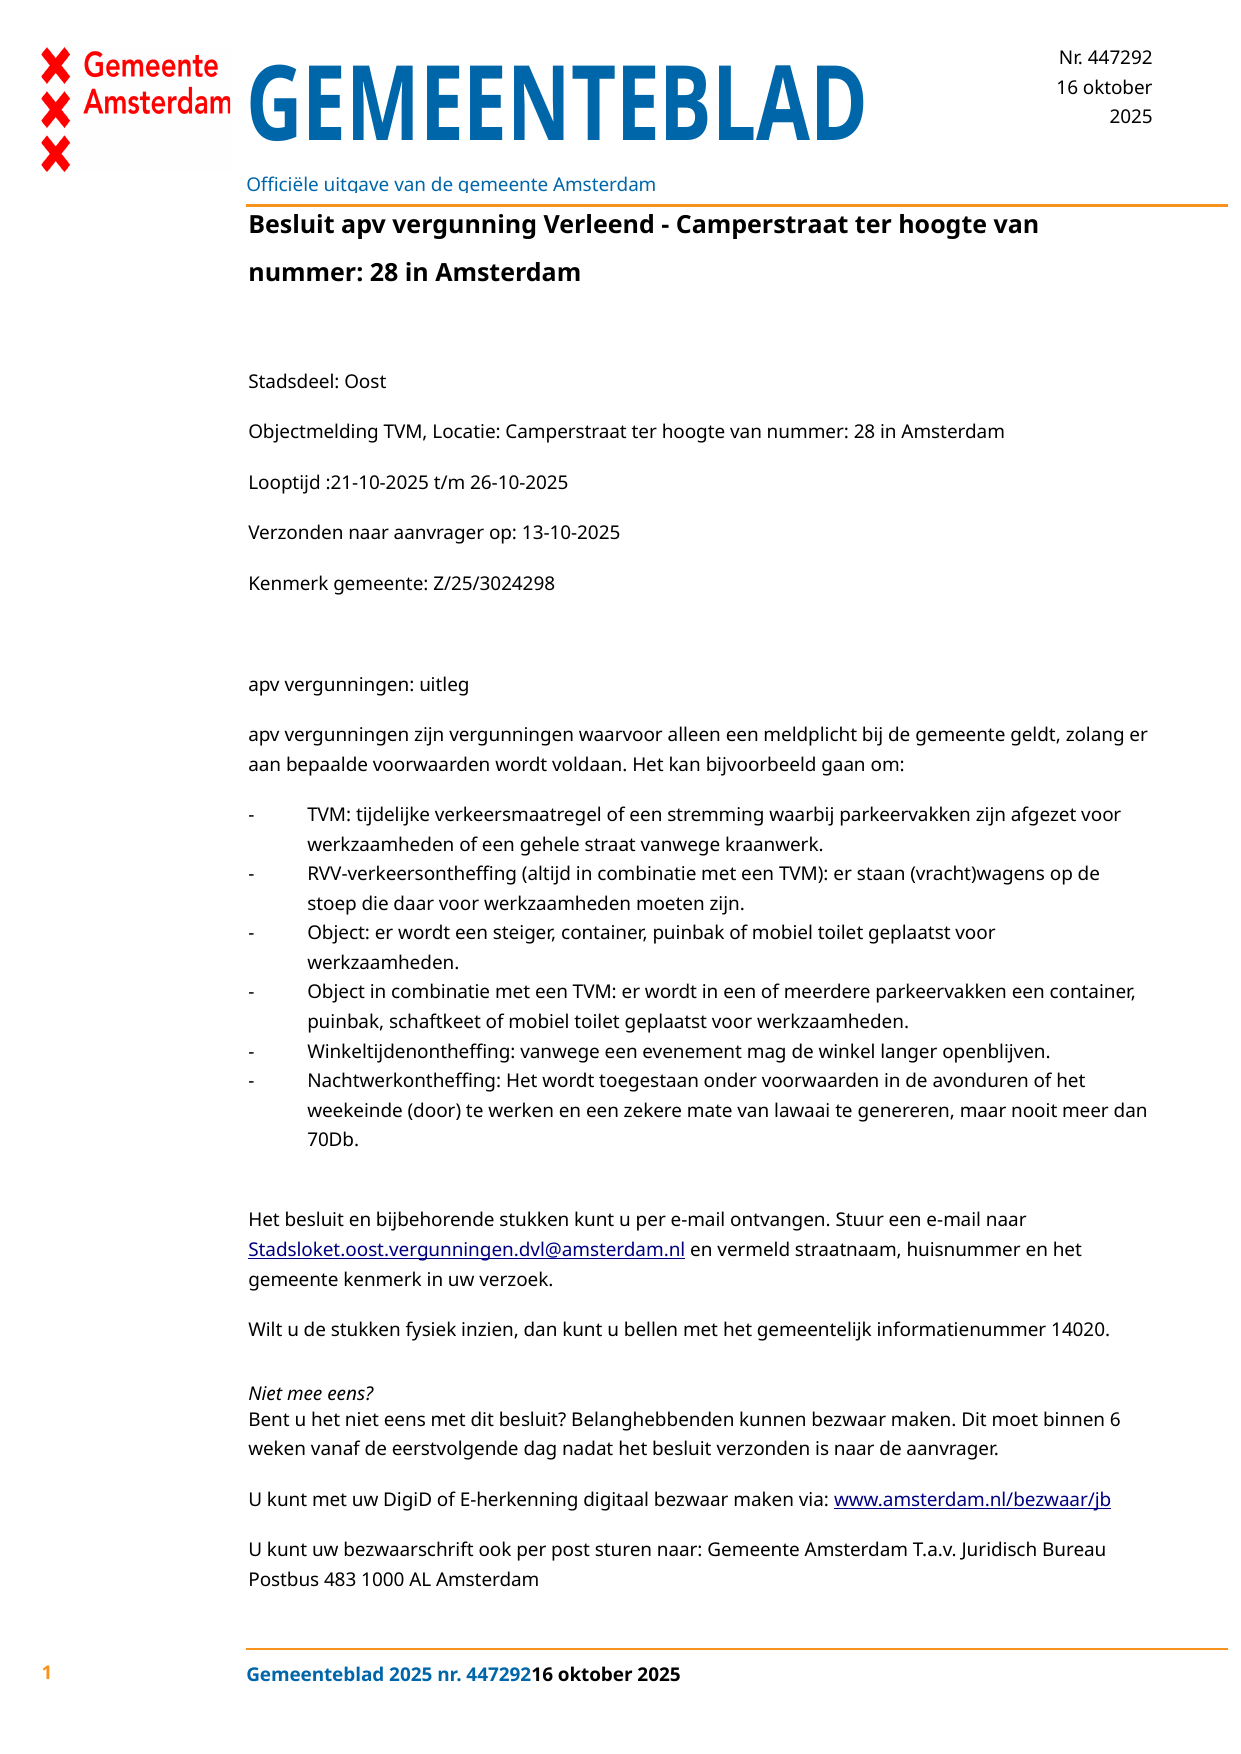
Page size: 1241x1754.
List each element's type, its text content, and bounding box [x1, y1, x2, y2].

list TVM: tijdelijke verkeersmaatregel of een stremming waarbij parkeervakken zijn afgezet voor werkzaamheden of een gehele straat vanwege kraanwerk. [248, 801, 1152, 857]
text U kunt uw bezwaarschrift ook per post sturen naar: Gemeente Amsterdam T.a.v. Juridisch Bureau Postbus 483 1000 AL Amsterdam [248, 1536, 1152, 1592]
list RVV-verkeersontheffing (altijd in combinatie met een TVM): er staan (vracht)wagens op de stoep die daar voor werkzaamheden moeten zijn. [248, 860, 1152, 916]
text Wilt u de stukken fysiek inzien, dan kunt u bellen met het gemeentelijk informatienummer 14020. [248, 1316, 1152, 1342]
text Kenmerk gemeente: Z/25/3024298 [248, 570, 1152, 596]
text Besluit apv vergunning Verleend - Camperstraat ter hoogte van nummer: 28 in Amsterdam [248, 207, 1152, 288]
text Looptijd :21-10-2025 t/m 26-10-2025 [248, 469, 1152, 495]
text Bent u het niet eens met dit besluit? Belanghebbenden kunnen bezwaar maken. Dit moet binnen 6 weken vanaf de eerstvolgende dag nadat het besluit verzonden is naar de aanvrager. [248, 1406, 1152, 1461]
text Het besluit en bijbehorende stukken kunt u per e-mail ontvangen. Stuur een e-mail naar Stadsloket.oost.vergunningen.dvl@amsterdam.nl en vermeld straatnaam, huisnummer en het gemeente kenmerk in uw verzoek. [248, 1207, 1152, 1292]
text apv vergunningen: uitleg [248, 671, 1152, 697]
list Nachtwerkontheffing: Het wordt toegestaan onder voorwaarden in de avonduren of het weekeinde (door) te werken en een zekere mate van lawaai te genereren, maar nooit meer dan 70Db. [248, 1067, 1152, 1152]
text Verzonden naar aanvrager op: 13-10-2025 [248, 519, 1152, 545]
list Object: er wordt een steiger, container, puinbak of mobiel toilet geplaatst voor werkzaamheden. [248, 919, 1152, 975]
list Winkeltijdenontheffing: vanwege een evenement mag de winkel langer openblijven. [248, 1038, 1152, 1064]
text Stadsdeel: Oost [248, 368, 1152, 394]
picture [41, 47, 231, 172]
list Object in combinatie met een TVM: er wordt in een of meerdere parkeervakken een container, puinbak, schaftkeet of mobiel toilet geplaatst voor werkzaamheden. [248, 979, 1152, 1034]
text U kunt met uw DigiD of E-herkenning digitaal bezwaar maken via: www.amsterdam.nl/bezwaar/jb [248, 1486, 1152, 1512]
text apv vergunningen zijn vergunningen waarvoor alleen een meldplicht bij de gemeente geldt, zolang er aan bepaalde voorwaarden wordt voldaan. Het kan bijvoorbeeld gaan om: [248, 721, 1152, 777]
text Objectmelding TVM, Locatie: Camperstraat ter hoogte van nummer: 28 in Amsterdam [248, 419, 1152, 444]
text Niet mee eens? [248, 1380, 1152, 1406]
